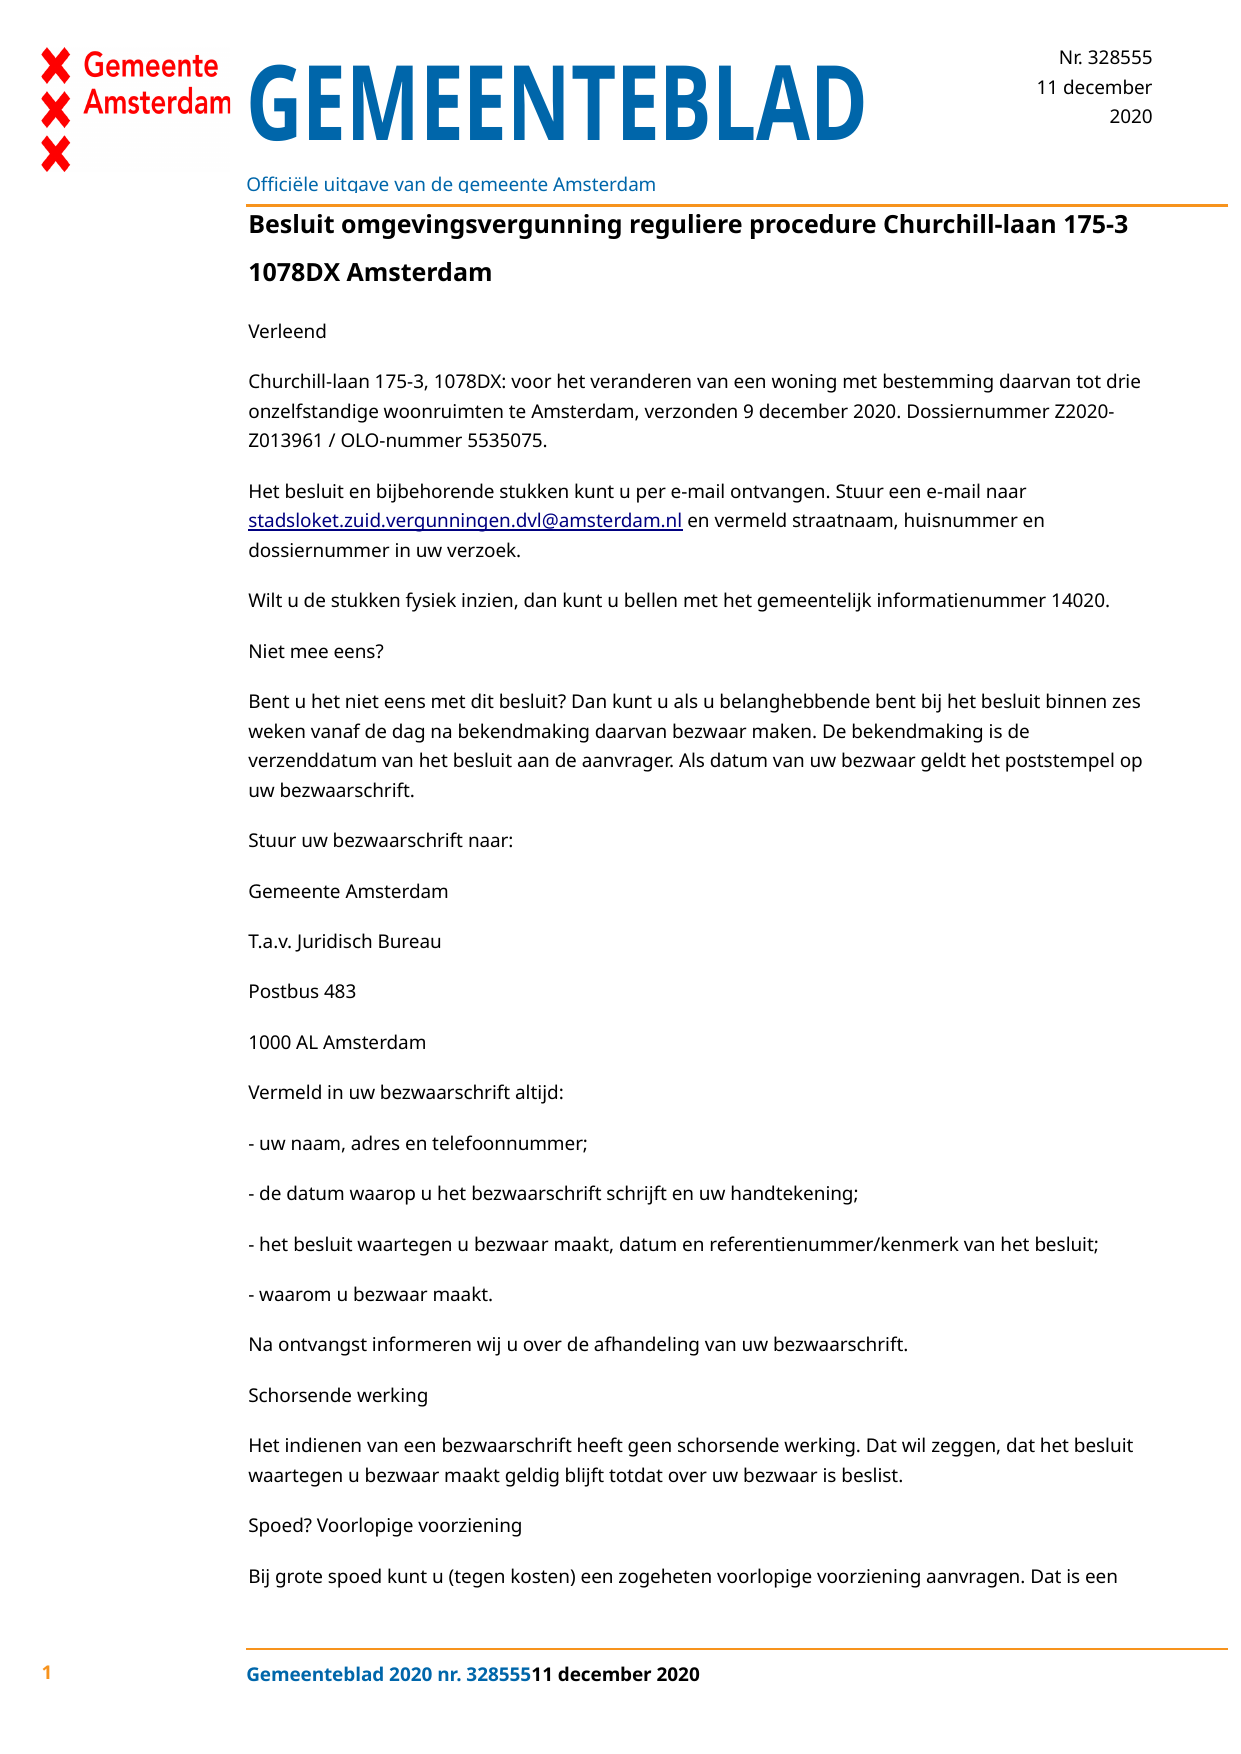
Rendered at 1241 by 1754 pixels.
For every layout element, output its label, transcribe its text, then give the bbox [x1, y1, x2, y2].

text Het indienen van een bezwaarschrift heeft geen schorsende werking. Dat wil zeggen, dat het besluit waartegen u bezwaar maakt geldig blijft totdat over uw bezwaar is beslist. [248, 1432, 1152, 1488]
text Churchill-laan 175-3, 1078DX: voor het veranderen van een woning met bestemming daarvan tot drie onzelfstandige woonruimten te Amsterdam, verzonden 9 december 2020. Dossiernummer Z2020-Z013961 / OLO-nummer 5535075. [248, 368, 1152, 453]
text - de datum waarop u het bezwaarschrift schrijft en uw handtekening; [248, 1180, 1152, 1206]
text Postbus 483 [248, 979, 1152, 1004]
text Niet mee eens? [248, 638, 1152, 664]
text - waarom u bezwaar maakt. [248, 1281, 1152, 1307]
text Spoed? Voorlopige voorziening [248, 1512, 1152, 1538]
text Na ontvangst informeren wij u over de afhandeling van uw bezwaarschrift. [248, 1332, 1152, 1357]
text Schorsende werking [248, 1382, 1152, 1408]
text Gemeente Amsterdam [248, 878, 1152, 904]
text Vermeld in uw bezwaarschrift altijd: [248, 1079, 1152, 1105]
text 1000 AL Amsterdam [248, 1029, 1152, 1055]
text Stuur uw bezwaarschrift naar: [248, 827, 1152, 853]
text - het besluit waartegen u bezwaar maakt, datum en referentienummer/kenmerk van het besluit; [248, 1231, 1152, 1257]
text Bij grote spoed kunt u (tegen kosten) een zogeheten voorlopige voorziening aanvragen. Dat is een [248, 1563, 1152, 1589]
text Besluit omgevingsvergunning reguliere procedure Churchill-laan 175-3 1078DX Amsterdam [248, 207, 1152, 288]
text Bent u het niet eens met dit besluit? Dan kunt u als u belanghebbende bent bij het besluit binnen zes weken vanaf de dag na bekendmaking daarvan bezwaar maken. De bekendmaking is de verzenddatum van het besluit aan de aanvrager. Als datum van uw bezwaar geldt het poststempel op uw bezwaarschrift. [248, 688, 1152, 803]
text Verleend [248, 318, 1152, 344]
text Wilt u de stukken fysiek inzien, dan kunt u bellen met het gemeentelijk informatienummer 14020. [248, 587, 1152, 613]
text Het besluit en bijbehorende stukken kunt u per e-mail ontvangen. Stuur een e-mail naar stadsloket.zuid.vergunningen.dvl@amsterdam.nl en vermeld straatnaam, huisnummer en dossiernummer in uw verzoek. [248, 478, 1152, 563]
text T.a.v. Juridisch Bureau [248, 928, 1152, 954]
picture [41, 47, 231, 172]
text - uw naam, adres en telefoonnummer; [248, 1130, 1152, 1156]
